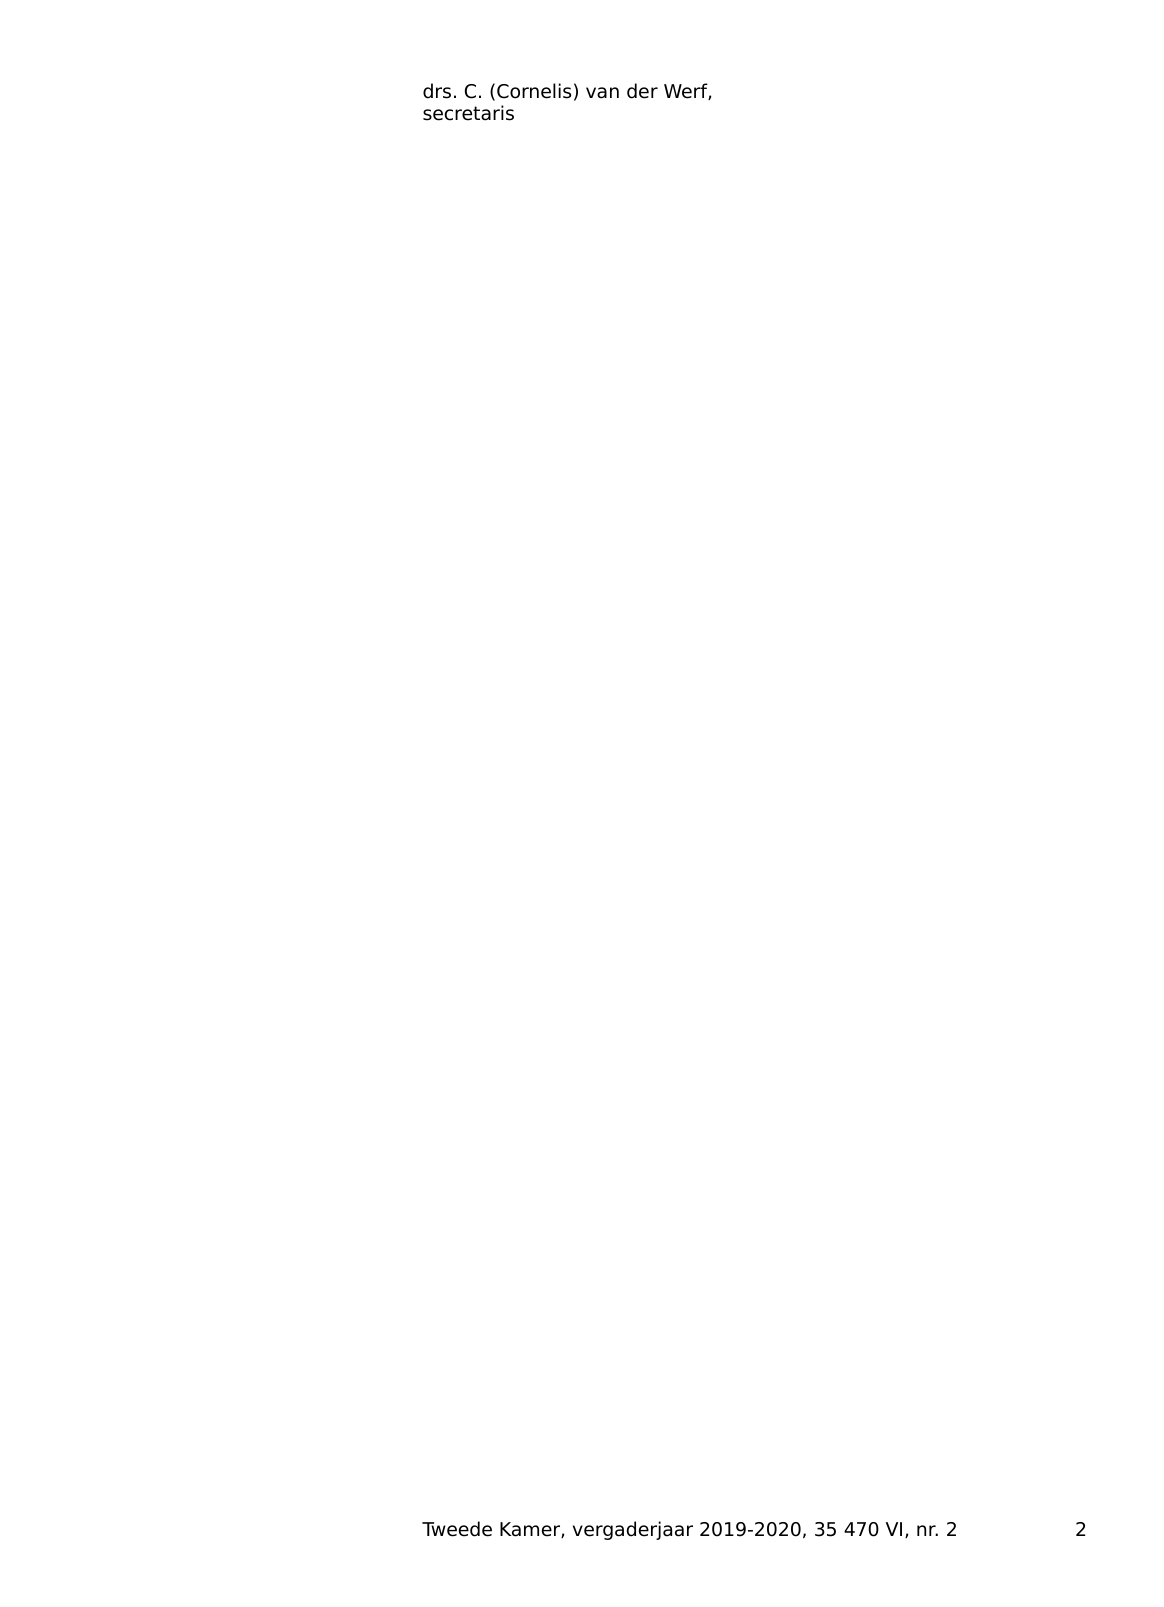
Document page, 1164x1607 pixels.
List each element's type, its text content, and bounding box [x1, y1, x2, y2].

text drs. C. (Cornelis) van der Werf, secretaris [422, 59, 1087, 125]
